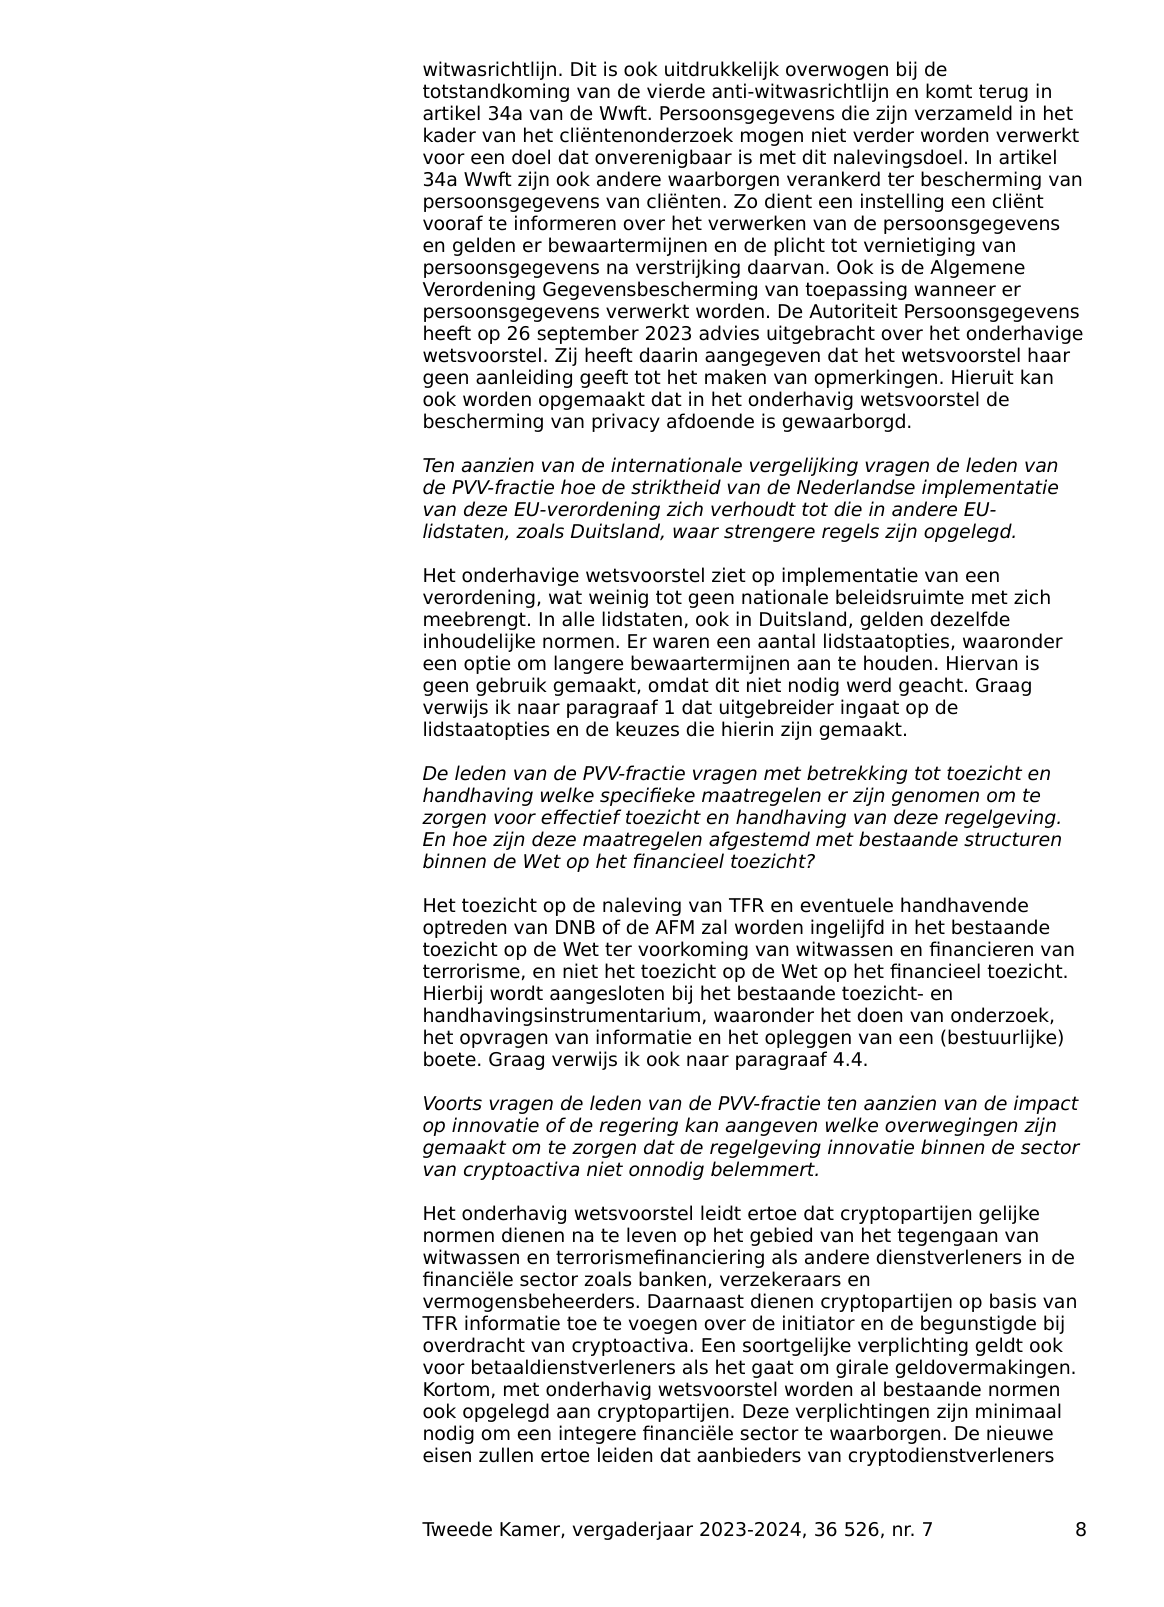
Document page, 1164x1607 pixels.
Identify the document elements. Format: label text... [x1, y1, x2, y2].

text Voorts vragen de leden van de PVV-fractie ten aanzien van de impact op innovatie of de regering kan aangeven welke overwegingen zijn gemaakt om te zorgen dat de regelgeving innovatie binnen de sector van cryptoactiva niet onnodig belemmert. [422, 1093, 1087, 1181]
text witwasrichtlijn. Dit is ook uitdrukkelijk overwogen bij de totstandkoming van de vierde anti-witwasrichtlijn en komt terug in artikel 34a van de Wwft. Persoonsgegevens die zijn verzameld in het kader van het cliëntenonderzoek mogen niet verder worden verwerkt voor een doel dat onverenigbaar is met dit nalevingsdoel. In artikel 34a Wwft zijn ook andere waarborgen verankerd ter bescherming van persoonsgegevens van cliënten. Zo dient een instelling een cliënt vooraf te informeren over het verwerken van de persoonsgegevens en gelden er bewaartermijnen en de plicht tot vernietiging van persoonsgegevens na verstrijking daarvan. Ook is de Algemene Verordening Gegevensbescherming van toepassing wanneer er persoonsgegevens verwerkt worden. De Autoriteit Persoonsgegevens heeft op 26 september 2023 advies uitgebracht over het onderhavige wetsvoorstel. Zij heeft daarin aangegeven dat het wetsvoorstel haar geen aanleiding geeft tot het maken van opmerkingen. Hieruit kan ook worden opgemaakt dat in het onderhavig wetsvoorstel de bescherming van privacy afdoende is gewaarborgd. [422, 59, 1087, 433]
text De leden van de PVV-fractie vragen met betrekking tot toezicht en handhaving welke specifieke maatregelen er zijn genomen om te zorgen voor effectief toezicht en handhaving van deze regelgeving. En hoe zijn deze maatregelen afgestemd met bestaande structuren binnen de Wet op het financieel toezicht? [422, 763, 1087, 873]
text Het onderhavig wetsvoorstel leidt ertoe dat cryptopartijen gelijke normen dienen na te leven op het gebied van het tegengaan van witwassen en terrorismefinanciering als andere dienstverleners in de financiële sector zoals banken, verzekeraars en vermogensbeheerders. Daarnaast dienen cryptopartijen op basis van TFR informatie toe te voegen over de initiator en de begunstigde bij overdracht van cryptoactiva. Een soortgelijke verplichting geldt ook voor betaaldienstverleners als het gaat om girale geldovermakingen. Kortom, met onderhavig wetsvoorstel worden al bestaande normen ook opgelegd aan cryptopartijen. Deze verplichtingen zijn minimaal nodig om een integere financiële sector te waarborgen. De nieuwe eisen zullen ertoe leiden dat aanbieders van cryptodienstverleners [422, 1203, 1087, 1467]
text Het onderhavige wetsvoorstel ziet op implementatie van een verordening, wat weinig tot geen nationale beleidsruimte met zich meebrengt. In alle lidstaten, ook in Duitsland, gelden dezelfde inhoudelijke normen. Er waren een aantal lidstaatopties, waaronder een optie om langere bewaartermijnen aan te houden. Hiervan is geen gebruik gemaakt, omdat dit niet nodig werd geacht. Graag verwijs ik naar paragraaf 1 dat uitgebreider ingaat op de lidstaatopties en de keuzes die hierin zijn gemaakt. [422, 565, 1087, 741]
text Het toezicht op de naleving van TFR en eventuele handhavende optreden van DNB of de AFM zal worden ingelijfd in het bestaande toezicht op de Wet ter voorkoming van witwassen en financieren van terrorisme, en niet het toezicht op de Wet op het financieel toezicht. Hierbij wordt aangesloten bij het bestaande toezicht- en handhavingsinstrumentarium, waaronder het doen van onderzoek, het opvragen van informatie en het opleggen van een (bestuurlijke) boete. Graag verwijs ik ook naar paragraaf 4.4. [422, 895, 1087, 1071]
text Ten aanzien van de internationale vergelijking vragen de leden van de PVV-fractie hoe de striktheid van de Nederlandse implementatie van deze EU-verordening zich verhoudt tot die in andere EU-lidstaten, zoals Duitsland, waar strengere regels zijn opgelegd. [422, 455, 1087, 543]
